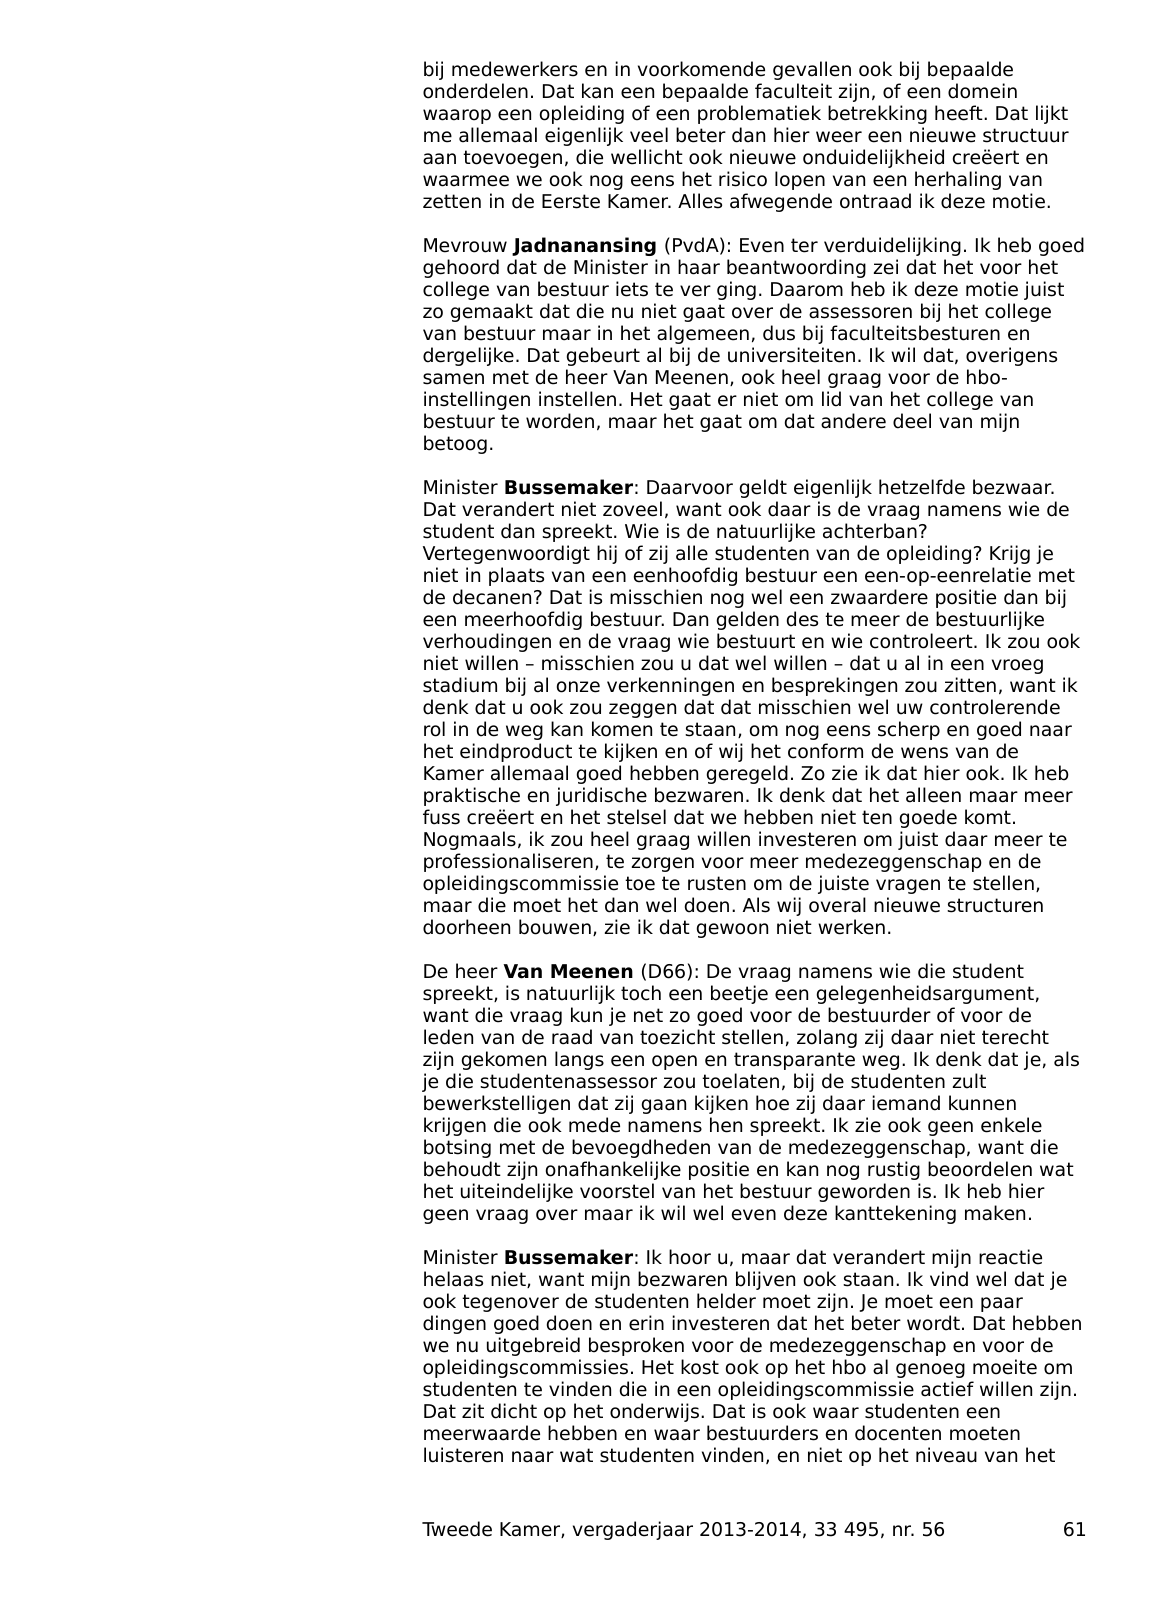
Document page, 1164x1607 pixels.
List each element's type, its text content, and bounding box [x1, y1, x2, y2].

text bij medewerkers en in voorkomende gevallen ook bij bepaalde onderdelen. Dat kan een bepaalde faculteit zijn, of een domein waarop een opleiding of een problematiek betrekking heeft. Dat lijkt me allemaal eigenlijk veel beter dan hier weer een nieuwe structuur aan toevoegen, die wellicht ook nieuwe onduidelijkheid creëert en waarmee we ook nog eens het risico lopen van een herhaling van zetten in de Eerste Kamer. Alles afwegende ontraad ik deze motie. [422, 59, 1087, 213]
text Minister Bussemaker: Daarvoor geldt eigenlijk hetzelfde bezwaar. Dat verandert niet zoveel, want ook daar is de vraag namens wie de student dan spreekt. Wie is de natuurlijke achterban? Vertegenwoordigt hij of zij alle studenten van de opleiding? Krijg je niet in plaats van een eenhoofdig bestuur een een-op-eenrelatie met de decanen? Dat is misschien nog wel een zwaardere positie dan bij een meerhoofdig bestuur. Dan gelden des te meer de bestuurlijke verhoudingen en de vraag wie bestuurt en wie controleert. Ik zou ook niet willen – misschien zou u dat wel willen – dat u al in een vroeg stadium bij al onze verkenningen en besprekingen zou zitten, want ik denk dat u ook zou zeggen dat dat misschien wel uw controlerende rol in de weg kan komen te staan, om nog eens scherp en goed naar het eindproduct te kijken en of wij het conform de wens van de Kamer allemaal goed hebben geregeld. Zo zie ik dat hier ook. Ik heb praktische en juridische bezwaren. Ik denk dat het alleen maar meer fuss creëert en het stelsel dat we hebben niet ten goede komt. Nogmaals, ik zou heel graag willen investeren om juist daar meer te professionaliseren, te zorgen voor meer medezeggenschap en de opleidingscommissie toe te rusten om de juiste vragen te stellen, maar die moet het dan wel doen. Als wij overal nieuwe structuren doorheen bouwen, zie ik dat gewoon niet werken. [422, 477, 1087, 939]
text Mevrouw Jadnanansing (PvdA): Even ter verduidelijking. Ik heb goed gehoord dat de Minister in haar beantwoording zei dat het voor het college van bestuur iets te ver ging. Daarom heb ik deze motie juist zo gemaakt dat die nu niet gaat over de assessoren bij het college van bestuur maar in het algemeen, dus bij faculteitsbesturen en dergelijke. Dat gebeurt al bij de universiteiten. Ik wil dat, overigens samen met de heer Van Meenen, ook heel graag voor de hbo-instellingen instellen. Het gaat er niet om lid van het college van bestuur te worden, maar het gaat om dat andere deel van mijn betoog. [422, 235, 1087, 455]
text De heer Van Meenen (D66): De vraag namens wie die student spreekt, is natuurlijk toch een beetje een gelegenheidsargument, want die vraag kun je net zo goed voor de bestuurder of voor de leden van de raad van toezicht stellen, zolang zij daar niet terecht zijn gekomen langs een open en transparante weg. Ik denk dat je, als je die studentenassessor zou toelaten, bij de studenten zult bewerkstelligen dat zij gaan kijken hoe zij daar iemand kunnen krijgen die ook mede namens hen spreekt. Ik zie ook geen enkele botsing met de bevoegdheden van de medezeggenschap, want die behoudt zijn onafhankelijke positie en kan nog rustig beoordelen wat het uiteindelijke voorstel van het bestuur geworden is. Ik heb hier geen vraag over maar ik wil wel even deze kanttekening maken. [422, 961, 1087, 1224]
text Minister Bussemaker: Ik hoor u, maar dat verandert mijn reactie helaas niet, want mijn bezwaren blijven ook staan. Ik vind wel dat je ook tegenover de studenten helder moet zijn. Je moet een paar dingen goed doen en erin investeren dat het beter wordt. Dat hebben we nu uitgebreid besproken voor de medezeggenschap en voor de opleidingscommissies. Het kost ook op het hbo al genoeg moeite om studenten te vinden die in een opleidingscommissie actief willen zijn. Dat zit dicht op het onderwijs. Dat is ook waar studenten een meerwaarde hebben en waar bestuurders en docenten moeten luisteren naar wat studenten vinden, en niet op het niveau van het [422, 1247, 1087, 1467]
